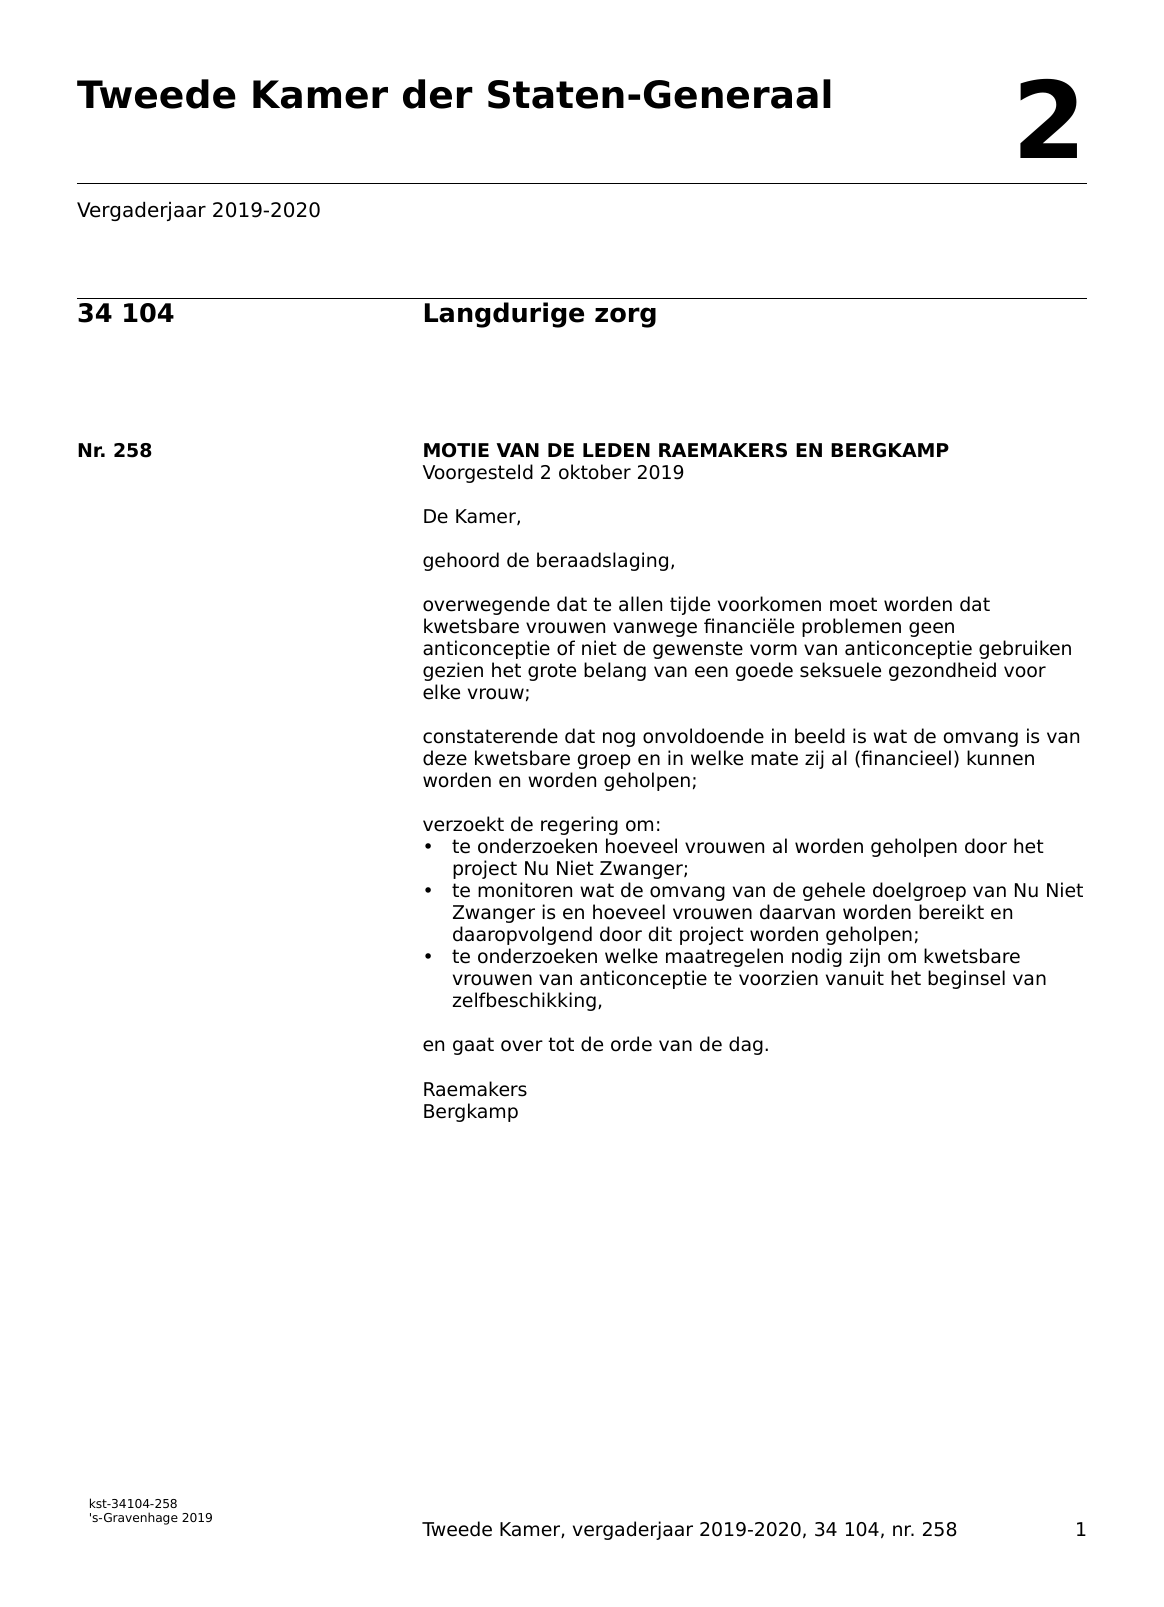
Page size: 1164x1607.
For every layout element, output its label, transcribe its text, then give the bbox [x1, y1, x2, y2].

table_cell Vergaderjaar 2019-2020 [77, 184, 1087, 298]
text gehoord de beraadslaging, [422, 550, 1087, 572]
subtitle Nr. 258 MOTIE VAN DE LEDEN RAEMAKERS EN BERGKAMP [77, 440, 1087, 462]
text • te monitoren wat de omvang van de gehele doelgroep van Nu Niet Zwanger is en hoeveel vrouwen daarvan worden bereikt en daaropvolgend door dit project worden geholpen; [422, 880, 1087, 946]
text Raemakers [422, 1078, 1087, 1101]
text Voorgesteld 2 oktober 2019 [422, 462, 1087, 484]
text verzoekt de regering om: [422, 814, 1087, 836]
text kst-34104-258 [88, 1497, 323, 1511]
subtitle 34 104 Langdurige zorg [77, 299, 1087, 329]
text overwegende dat te allen tijde voorkomen moet worden dat kwetsbare vrouwen vanwege financiële problemen geen anticonceptie of niet de gewenste vorm van anticonceptie gebruiken gezien het grote belang van een goede seksuele gezondheid voor elke vrouw; [422, 594, 1087, 704]
text constaterende dat nog onvoldoende in beeld is wat de omvang is van deze kwetsbare groep en in welke mate zij al (financieel) kunnen worden en worden geholpen; [422, 726, 1087, 792]
table_header 2 [886, 59, 1087, 183]
text • te onderzoeken welke maatregelen nodig zijn om kwetsbare vrouwen van anticonceptie te voorzien vanuit het beginsel van zelfbeschikking, [422, 946, 1087, 1012]
text De Kamer, [422, 506, 1087, 528]
text 's-Gravenhage 2019 [88, 1511, 323, 1525]
table_header Tweede Kamer der Staten-Generaal [77, 59, 886, 183]
text • te onderzoeken hoeveel vrouwen al worden geholpen door het project Nu Niet Zwanger; [422, 836, 1087, 880]
text Bergkamp [422, 1101, 1087, 1122]
text en gaat over tot de orde van de dag. [422, 1034, 1087, 1056]
